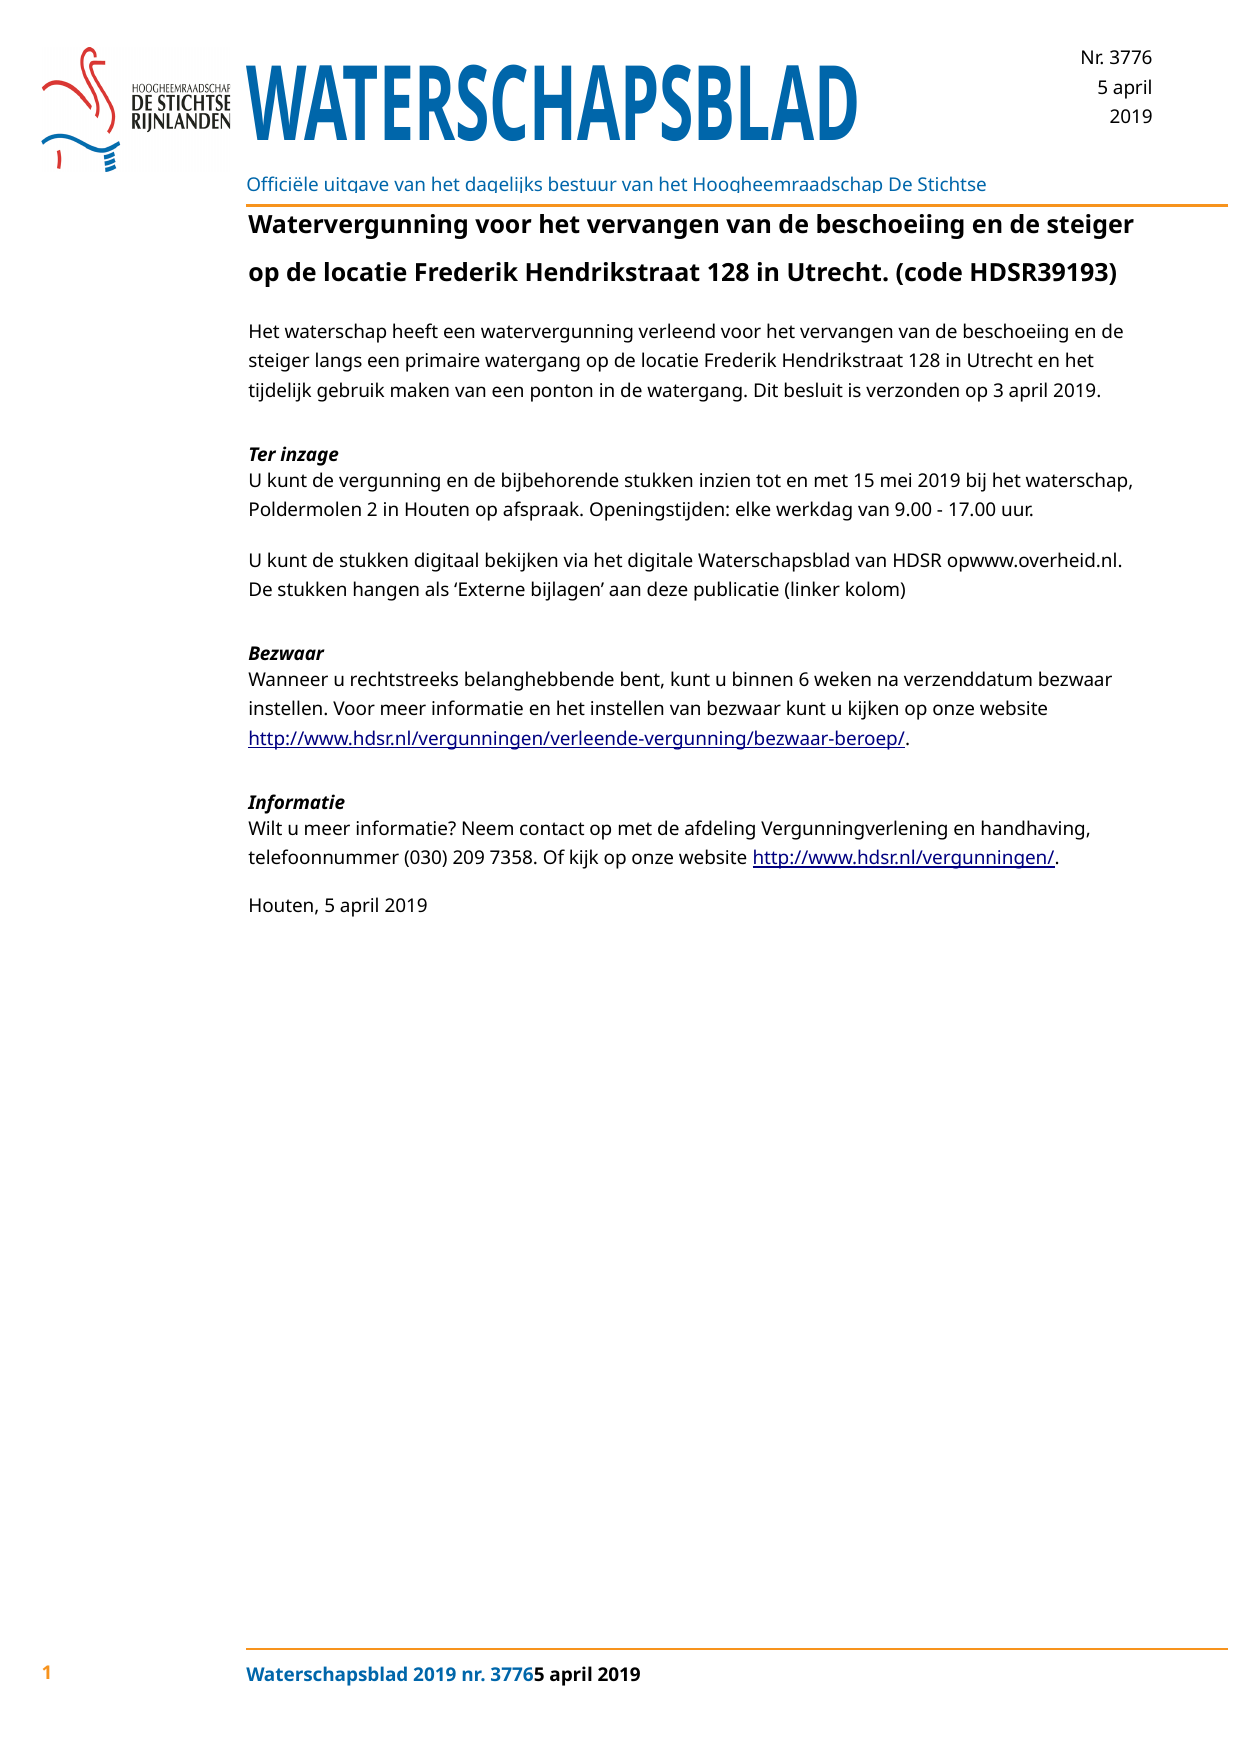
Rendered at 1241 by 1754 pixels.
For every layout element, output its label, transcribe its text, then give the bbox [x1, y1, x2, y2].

text Ter inzage [248, 441, 1152, 467]
text Bezwaar [248, 640, 1152, 666]
text Houten, 5 april 2019 [248, 892, 1152, 918]
text U kunt de stukken digitaal bekijken via het digitale Waterschapsblad van HDSR opwww.overheid.nl. De stukken hangen als ‘Externe bijlagen’ aan deze publicatie (linker kolom) [248, 547, 1152, 602]
text Watervergunning voor het vervangen van de beschoeiing en de steiger op de locatie Frederik Hendrikstraat 128 in Utrecht. (code HDSR39193) [248, 207, 1152, 288]
text U kunt de vergunning en de bijbehorende stukken inzien tot en met 15 mei 2019 bij het waterschap, Poldermolen 2 in Houten op afspraak. Openingstijden: elke werkdag van 9.00 - 17.00 uur. [248, 467, 1152, 522]
text Wanneer u rechtstreeks belanghebbende bent, kunt u binnen 6 weken na verzenddatum bezwaar instellen. Voor meer informatie en het instellen van bezwaar kunt u kijken op onze website http://www.hdsr.nl/vergunningen/verleende-vergunning/bezwaar-beroep/. [248, 666, 1152, 751]
text Wilt u meer informatie? Neem contact op met de afdeling Vergunningverlening en handhaving, telefoonnummer (030) 209 7358. Of kijk op onze website http://www.hdsr.nl/vergunningen/. [248, 815, 1152, 870]
text Het waterschap heeft een watervergunning verleend voor het vervangen van de beschoeiing en de steiger langs een primaire watergang op de locatie Frederik Hendrikstraat 128 in Utrecht en het tijdelijk gebruik maken van een ponton in de watergang. Dit besluit is verzonden op 3 april 2019. [248, 318, 1152, 403]
picture [41, 47, 231, 172]
text Informatie [248, 789, 1152, 815]
